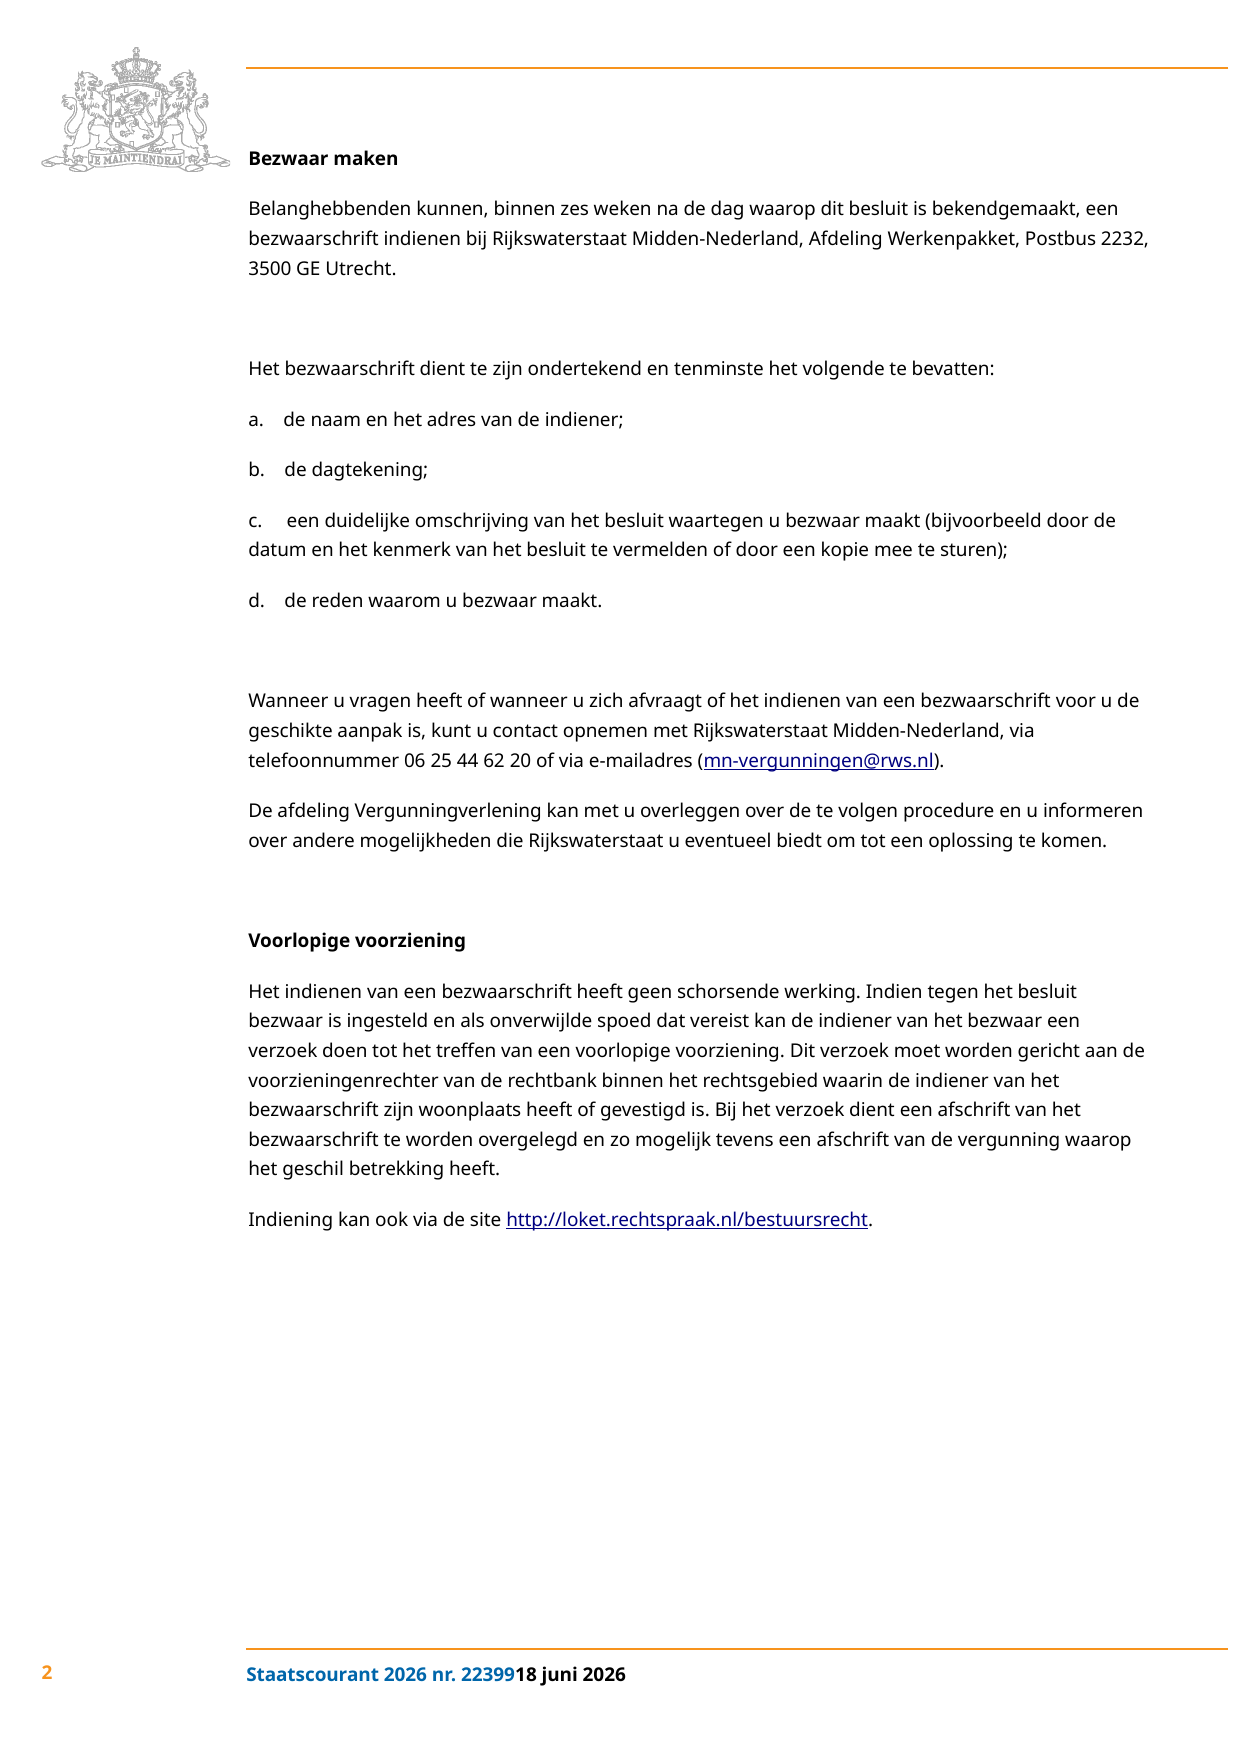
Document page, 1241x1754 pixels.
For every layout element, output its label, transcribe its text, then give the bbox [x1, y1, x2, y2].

text b. de dagtekening; [248, 456, 1152, 482]
text Bezwaar maken [248, 145, 1152, 171]
picture [41, 47, 231, 172]
text Indiening kan ook via de site http://loket.rechtspraak.nl/bestuursrecht. [248, 1206, 1152, 1232]
text Het bezwaarschrift dient te zijn ondertekend en tenminste het volgende te bevatten: [248, 356, 1152, 381]
text Het indienen van een bezwaarschrift heeft geen schorsende werking. Indien tegen het besluit bezwaar is ingesteld en als onverwijlde spoed dat vereist kan de indiener van het bezwaar een verzoek doen tot het treffen van een voorlopige voorziening. Dit verzoek moet worden gericht aan de voorzieningenrechter van de rechtbank binnen het rechtsgebied waarin de indiener van het bezwaarschrift zijn woonplaats heeft of gevestigd is. Bij het verzoek dient een afschrift van het bezwaarschrift te worden overgelegd en zo mogelijk tevens een afschrift van de vergunning waarop het geschil betrekking heeft. [248, 978, 1152, 1181]
text Belanghebbenden kunnen, binnen zes weken na de dag waarop dit besluit is bekendgemaakt, een bezwaarschrift indienen bij Rijkswaterstaat Midden-Nederland, Afdeling Werkenpakket, Postbus 2232, 3500 GE Utrecht. [248, 196, 1152, 281]
text Wanneer u vragen heeft of wanneer u zich afvraagt of het indienen van een bezwaarschrift voor u de geschikte aanpak is, kunt u contact opnemen met Rijkswaterstaat Midden-Nederland, via telefoonnummer 06 25 44 62 20 of via e-mailadres (mn-vergunningen@rws.nl). [248, 688, 1152, 773]
text De afdeling Vergunningverlening kan met u overleggen over de te volgen procedure en u informeren over andere mogelijkheden die Rijkswaterstaat u eventueel biedt om tot een oplossing te komen. [248, 797, 1152, 853]
text d. de reden waarom u bezwaar maakt. [248, 587, 1152, 613]
text Voorlopige voorziening [248, 928, 1152, 953]
text c. een duidelijke omschrijving van het besluit waartegen u bezwaar maakt (bijvoorbeeld door de datum en het kenmerk van het besluit te vermelden of door een kopie mee te sturen); [248, 507, 1152, 562]
text a. de naam en het adres van de indiener; [248, 406, 1152, 432]
